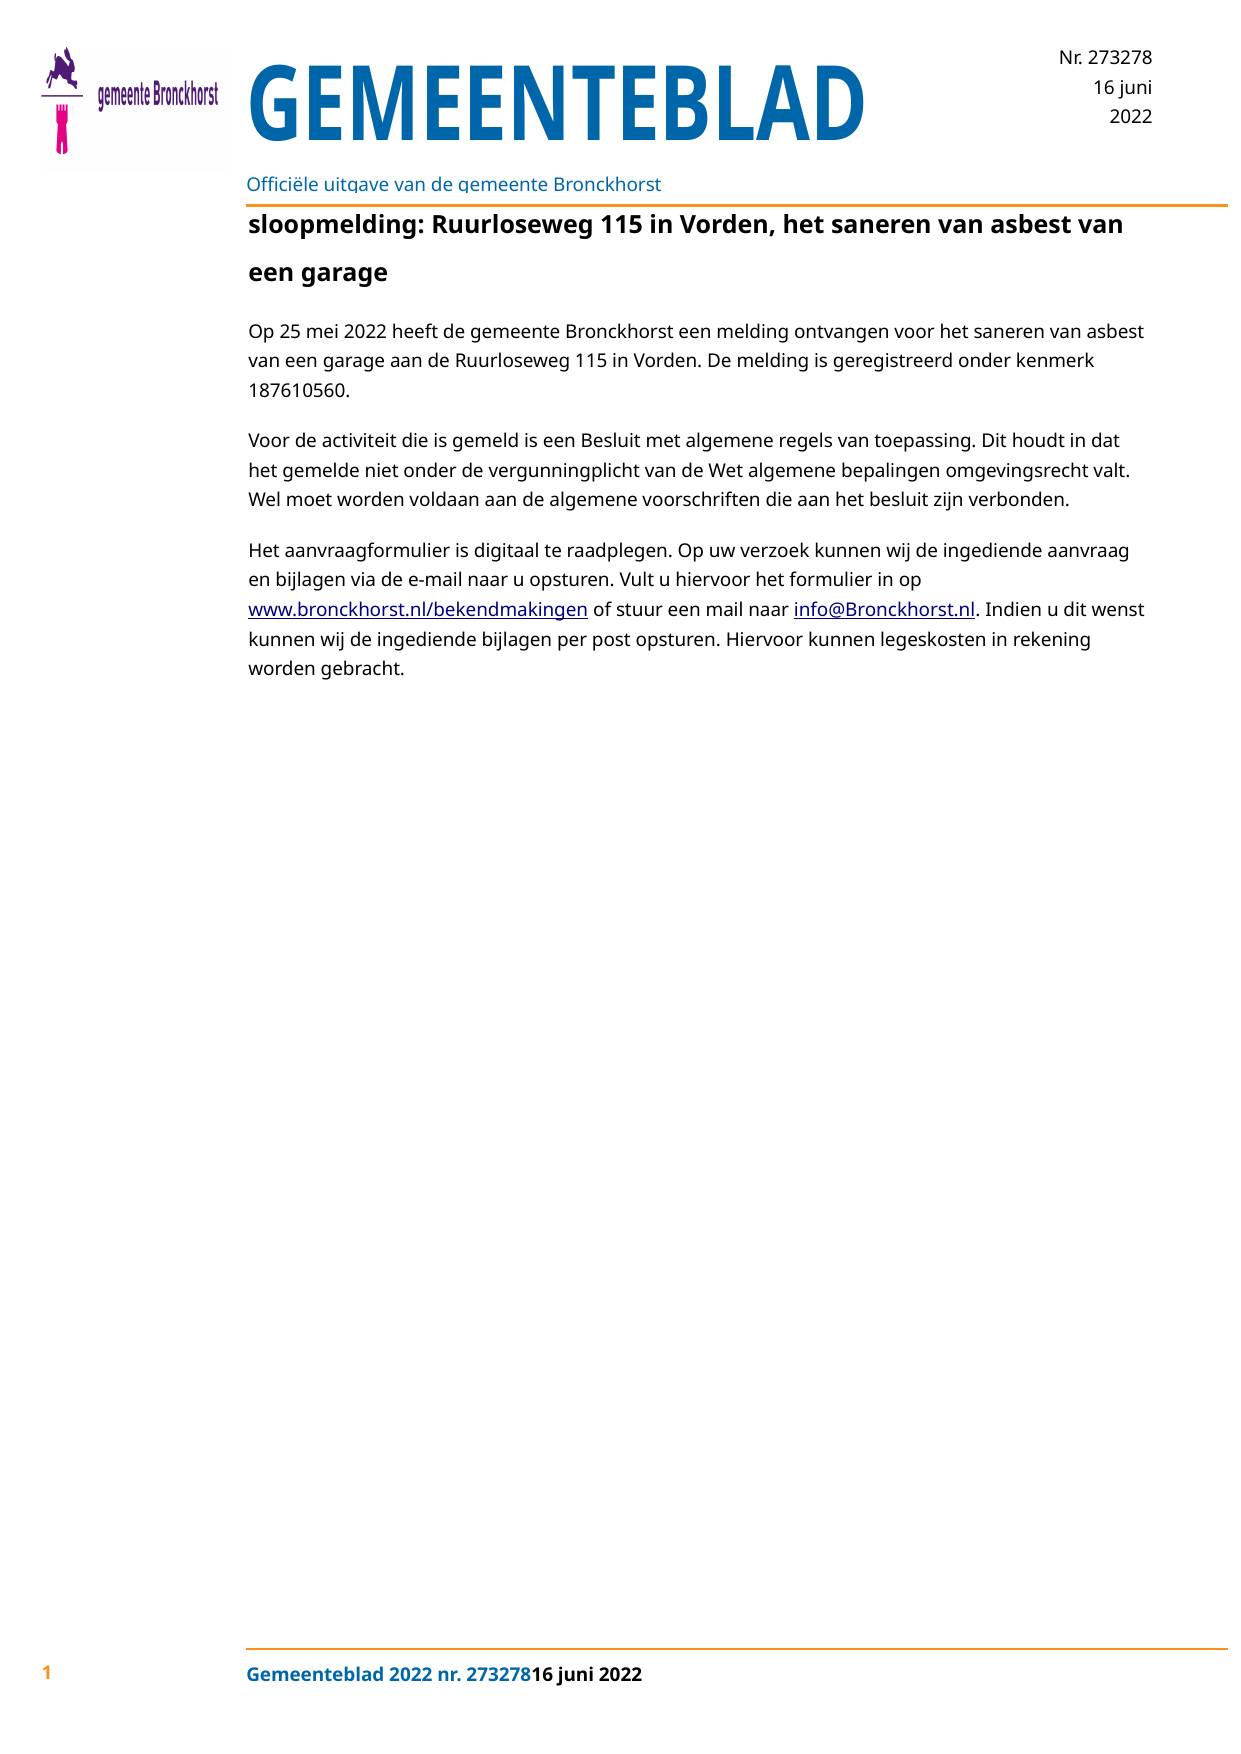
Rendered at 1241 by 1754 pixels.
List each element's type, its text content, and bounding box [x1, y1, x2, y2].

text sloopmelding: Ruurloseweg 115 in Vorden, het saneren van asbest van een garage [248, 207, 1152, 288]
text Voor de activiteit die is gemeld is een Besluit met algemene regels van toepassing. Dit houdt in dat het gemelde niet onder de vergunningplicht van de Wet algemene bepalingen omgevingsrecht valt. Wel moet worden voldaan aan de algemene voorschriften die aan het besluit zijn verbonden. [248, 427, 1152, 512]
text Het aanvraagformulier is digitaal te raadplegen. Op uw verzoek kunnen wij de ingediende aanvraag en bijlagen via de e-mail naar u opsturen. Vult u hiervoor het formulier in op www.bronckhorst.nl/bekendmakingen of stuur een mail naar info@Bronckhorst.nl. Indien u dit wenst kunnen wij de ingediende bijlagen per post opsturen. Hiervoor kunnen legeskosten in rekening worden gebracht. [248, 537, 1152, 681]
picture [41, 47, 231, 172]
text Op 25 mei 2022 heeft de gemeente Bronckhorst een melding ontvangen voor het saneren van asbest van een garage aan de Ruurloseweg 115 in Vorden. De melding is geregistreerd onder kenmerk 187610560. [248, 318, 1152, 403]
